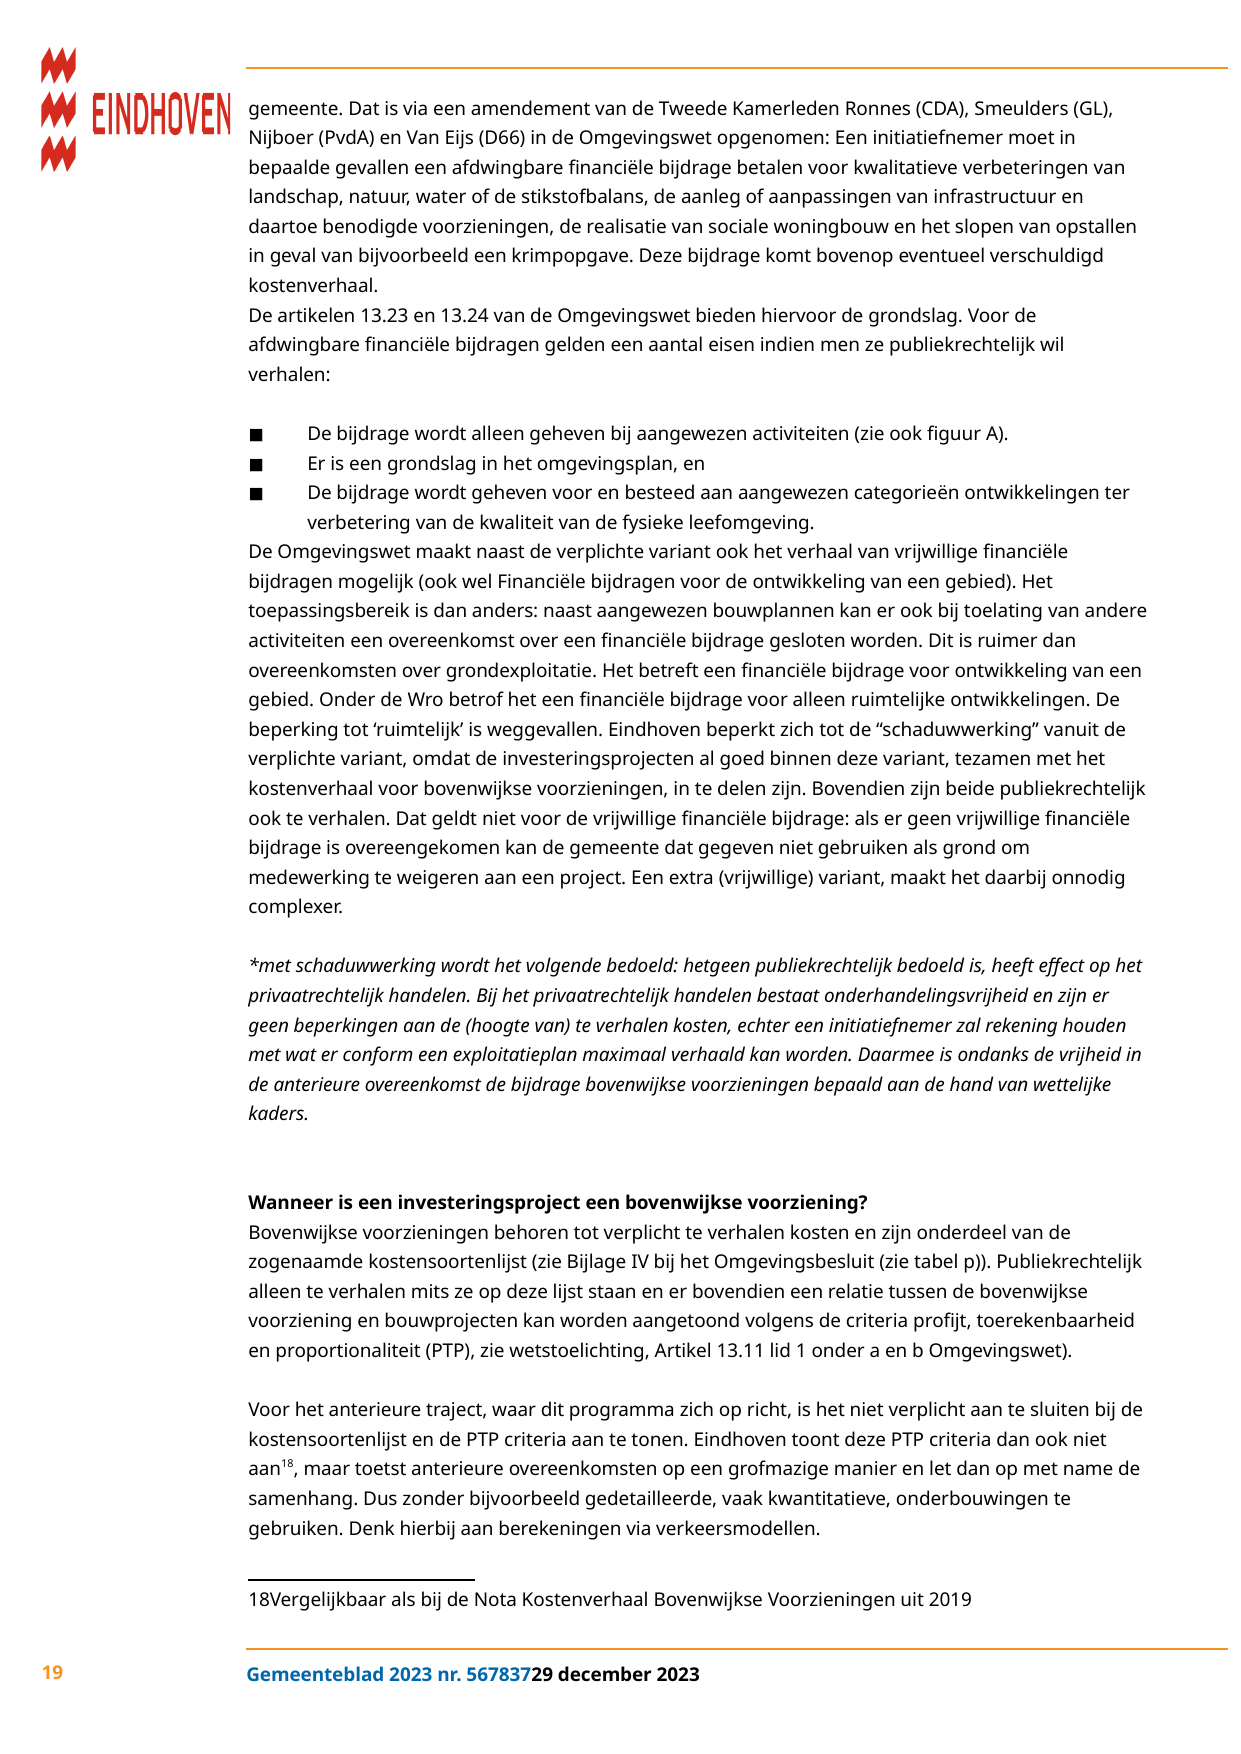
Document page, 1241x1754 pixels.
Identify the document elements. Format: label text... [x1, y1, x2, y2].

text Wanneer is een investeringsproject een bovenwijkse voorziening? [248, 1189, 1152, 1215]
text Voor het anterieure traject, waar dit programma zich op richt, is het niet verplicht aan te sluiten bij de kostensoortenlijst en de PTP criteria aan te tonen. Eindhoven toont deze PTP criteria dan ook niet aan, maar toetst anterieure overeenkomsten op een grofmazige manier en let dan op met name de samenhang. Dus zonder bijvoorbeeld gedetailleerde, vaak kwantitatieve, onderbouwingen te gebruiken. Denk hierbij aan berekeningen via verkeersmodellen. [248, 1396, 1152, 1541]
text De Omgevingswet maakt naast de verplichte variant ook het verhaal van vrijwillige financiële bijdragen mogelijk (ook wel Financiële bijdragen voor de ontwikkeling van een gebied). Het toepassingsbereik is dan anders: naast aangewezen bouwplannen kan er ook bij toelating van andere activiteiten een overeenkomst over een financiële bijdrage gesloten worden. Dit is ruimer dan overeenkomsten over grondexploitatie. Het betreft een financiële bijdrage voor ontwikkeling van een gebied. Onder de Wro betrof het een financiële bijdrage voor alleen ruimtelijke ontwikkelingen. De beperking tot ‘ruimtelijk’ is weggevallen. Eindhoven beperkt zich tot de “schaduwwerking” vanuit de verplichte variant, omdat de investeringsprojecten al goed binnen deze variant, tezamen met het kostenverhaal voor bovenwijkse voorzieningen, in te delen zijn. Bovendien zijn beide publiekrechtelijk ook te verhalen. Dat geldt niet voor de vrijwillige financiële bijdrage: als er geen vrijwillige financiële bijdrage is overeengekomen kan de gemeente dat gegeven niet gebruiken als grond om medewerking te weigeren aan een project. Een extra (vrijwillige) variant, maakt het daarbij onnodig complexer. [248, 538, 1152, 919]
list De bijdrage wordt geheven voor en besteed aan aangewezen categorieën ontwikkelingen ter verbetering van de kwaliteit van de fysieke leefomgeving. [248, 479, 1152, 535]
text Vergelijkbaar als bij de Nota Kostenverhaal Bovenwijkse Voorzieningen uit 2019 [248, 1586, 1152, 1612]
text Bovenwijkse voorzieningen behoren tot verplicht te verhalen kosten en zijn onderdeel van de zogenaamde kostensoortenlijst (zie Bijlage IV bij het Omgevingsbesluit (zie tabel p)). Publiekrechtelijk alleen te verhalen mits ze op deze lijst staan en er bovendien een relatie tussen de bovenwijkse voorziening en bouwprojecten kan worden aangetoond volgens de criteria profijt, toerekenbaarheid en proportionaliteit (PTP), zie wetstoelichting, Artikel 13.11 lid 1 onder a en b Omgevingswet). [248, 1219, 1152, 1363]
text *met schaduwwerking wordt het volgende bedoeld: hetgeen publiekrechtelijk bedoeld is, heeft effect op het privaatrechtelijk handelen. Bij het privaatrechtelijk handelen bestaat onderhandelingsvrijheid en zijn er geen beperkingen aan de (hoogte van) te verhalen kosten, echter een initiatiefnemer zal rekening houden met wat er conform een exploitatieplan maximaal verhaald kan worden. Daarmee is ondanks de vrijheid in de anterieure overeenkomst de bijdrage bovenwijkse voorzieningen bepaald aan de hand van wettelijke kaders. [248, 953, 1152, 1126]
picture [41, 47, 231, 172]
text De artikelen 13.23 en 13.24 van de Omgevingswet bieden hiervoor de grondslag. Voor de afdwingbare financiële bijdragen gelden een aantal eisen indien men ze publiekrechtelijk wil verhalen: [248, 302, 1152, 387]
list De bijdrage wordt alleen geheven bij aangewezen activiteiten (zie ook figuur A). [248, 420, 1152, 446]
text gemeente. Dat is via een amendement van de Tweede Kamerleden Ronnes (CDA), Smeulders (GL), Nijboer (PvdA) en Van Eijs (D66) in de Omgevingswet opgenomen: Een initiatiefnemer moet in bepaalde gevallen een afdwingbare financiële bijdrage betalen voor kwalitatieve verbeteringen van landschap, natuur, water of de stikstofbalans, de aanleg of aanpassingen van infrastructuur en daartoe benodigde voorzieningen, de realisatie van sociale woningbouw en het slopen van opstallen in geval van bijvoorbeeld een krimpopgave. Deze bijdrage komt bovenop eventueel verschuldigd kostenverhaal. [248, 95, 1152, 298]
list Er is een grondslag in het omgevingsplan, en [248, 450, 1152, 476]
